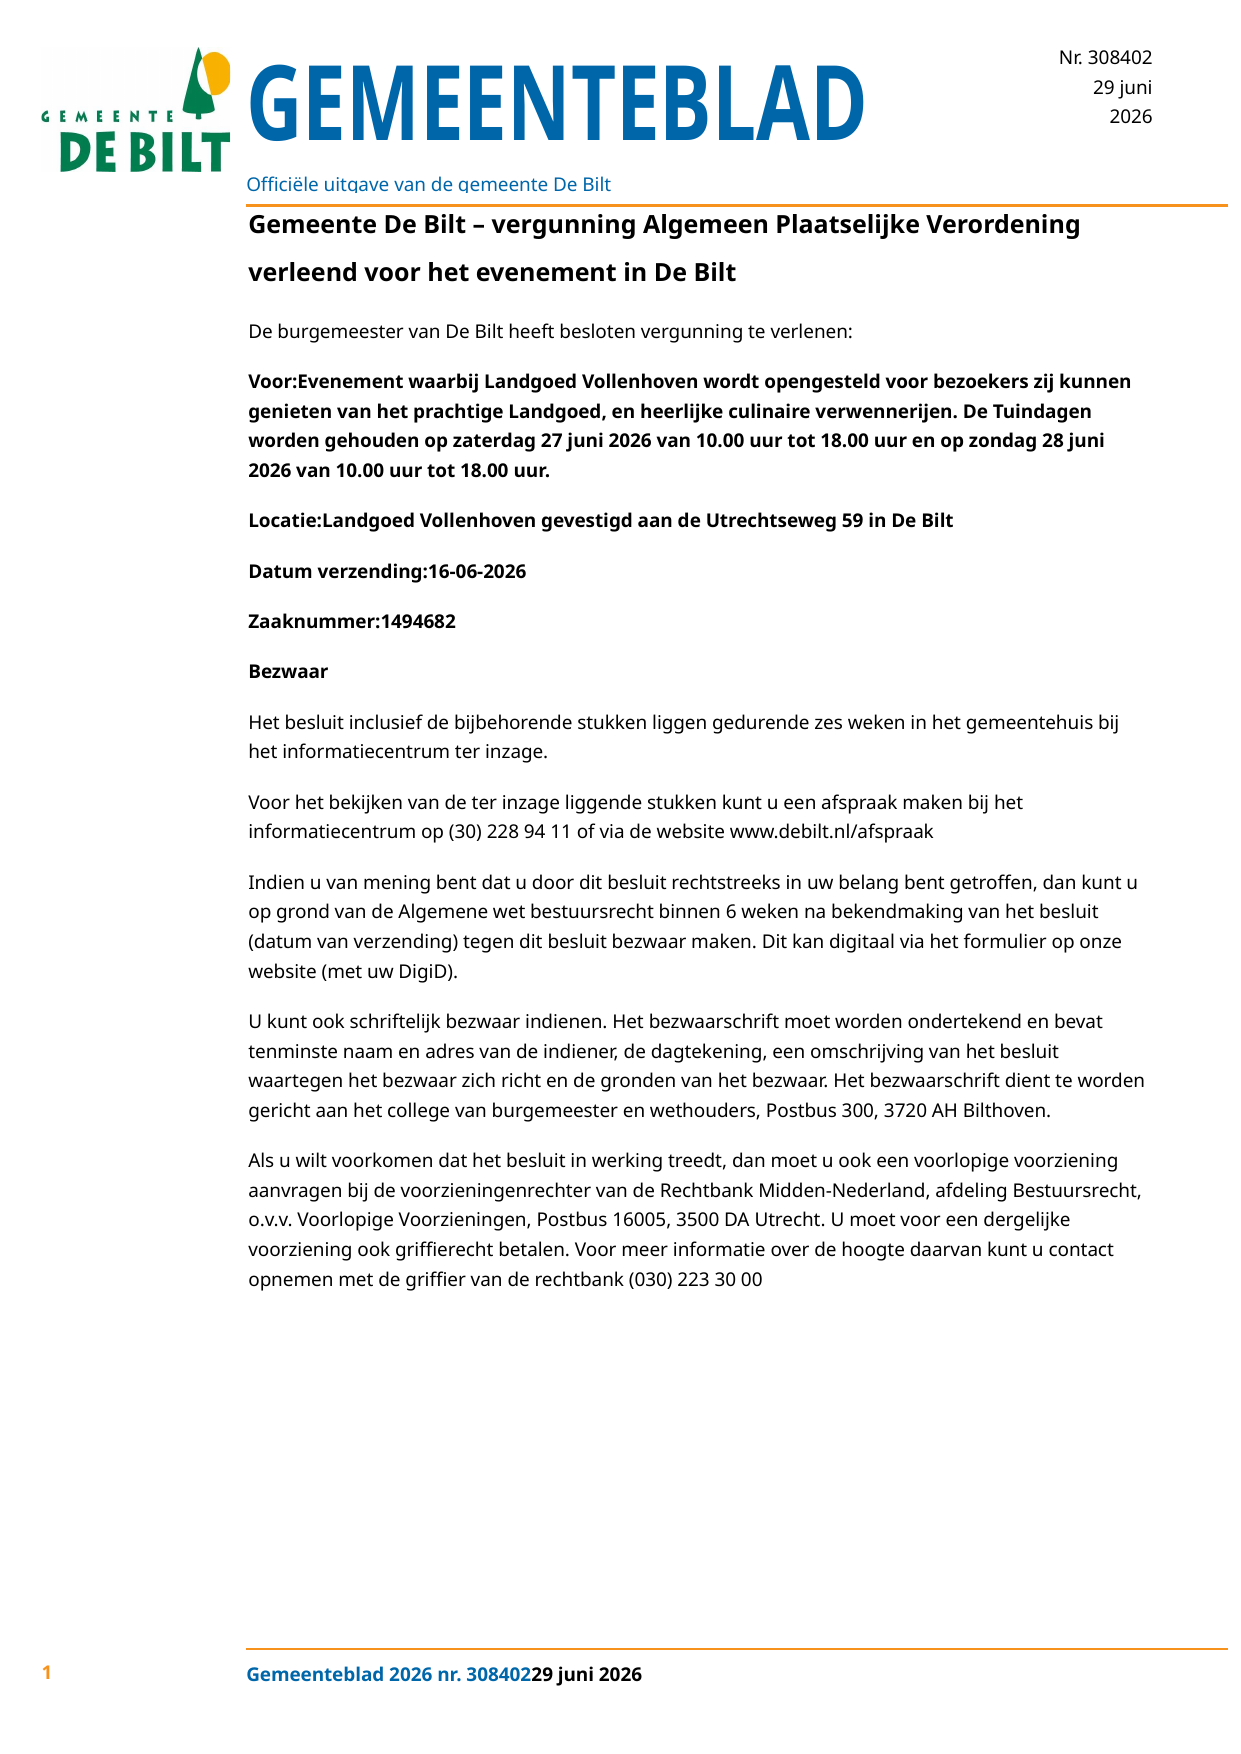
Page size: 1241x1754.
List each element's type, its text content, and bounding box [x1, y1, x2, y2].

text Locatie:Landgoed Vollenhoven gevestigd aan de Utrechtseweg 59 in De Bilt [248, 507, 1152, 533]
text Als u wilt voorkomen dat het besluit in werking treedt, dan moet u ook een voorlopige voorziening aanvragen bij de voorzieningenrechter van de Rechtbank Midden-Nederland, afdeling Bestuursrecht, o.v.v. Voorlopige Voorzieningen, Postbus 16005, 3500 DA Utrecht. U moet voor een dergelijke voorziening ook griffierecht betalen. Voor meer informatie over de hoogte daarvan kunt u contact opnemen met de griffier van de rechtbank (030) 223 30 00 [248, 1147, 1152, 1292]
text U kunt ook schriftelijk bezwaar indienen. Het bezwaarschrift moet worden ondertekend en bevat tenminste naam en adres van de indiener, de dagtekening, een omschrijving van het besluit waartegen het bezwaar zich richt en de gronden van het bezwaar. Het bezwaarschrift dient te worden gericht aan het college van burgemeester en wethouders, Postbus 300, 3720 AH Bilthoven. [248, 1008, 1152, 1123]
text Indien u van mening bent dat u door dit besluit rechtstreeks in uw belang bent getroffen, dan kunt u op grond van de Algemene wet bestuursrecht binnen 6 weken na bekendmaking van het besluit (datum van verzending) tegen dit besluit bezwaar maken. Dit kan digitaal via het formulier op onze website (met uw DigiD). [248, 869, 1152, 984]
text Gemeente De Bilt – vergunning Algemeen Plaatselijke Verordening verleend voor het evenement in De Bilt [248, 207, 1152, 288]
text Het besluit inclusief de bijbehorende stukken liggen gedurende zes weken in het gemeentehuis bij het informatiecentrum ter inzage. [248, 709, 1152, 764]
picture [41, 47, 231, 172]
text Datum verzending:16-06-2026 [248, 558, 1152, 584]
text Bezwaar [248, 659, 1152, 684]
text De burgemeester van De Bilt heeft besloten vergunning te verlenen: [248, 318, 1152, 344]
text Voor het bekijken van de ter inzage liggende stukken kunt u een afspraak maken bij het informatiecentrum op (30) 228 94 11 of via de website www.debilt.nl/afspraak [248, 789, 1152, 844]
text Voor:Evenement waarbij Landgoed Vollenhoven wordt opengesteld voor bezoekers zij kunnen genieten van het prachtige Landgoed, en heerlijke culinaire verwennerijen. De Tuindagen worden gehouden op zaterdag 27 juni 2026 van 10.00 uur tot 18.00 uur en op zondag 28 juni 2026 van 10.00 uur tot 18.00 uur. [248, 368, 1152, 483]
text Zaaknummer:1494682 [248, 608, 1152, 634]
